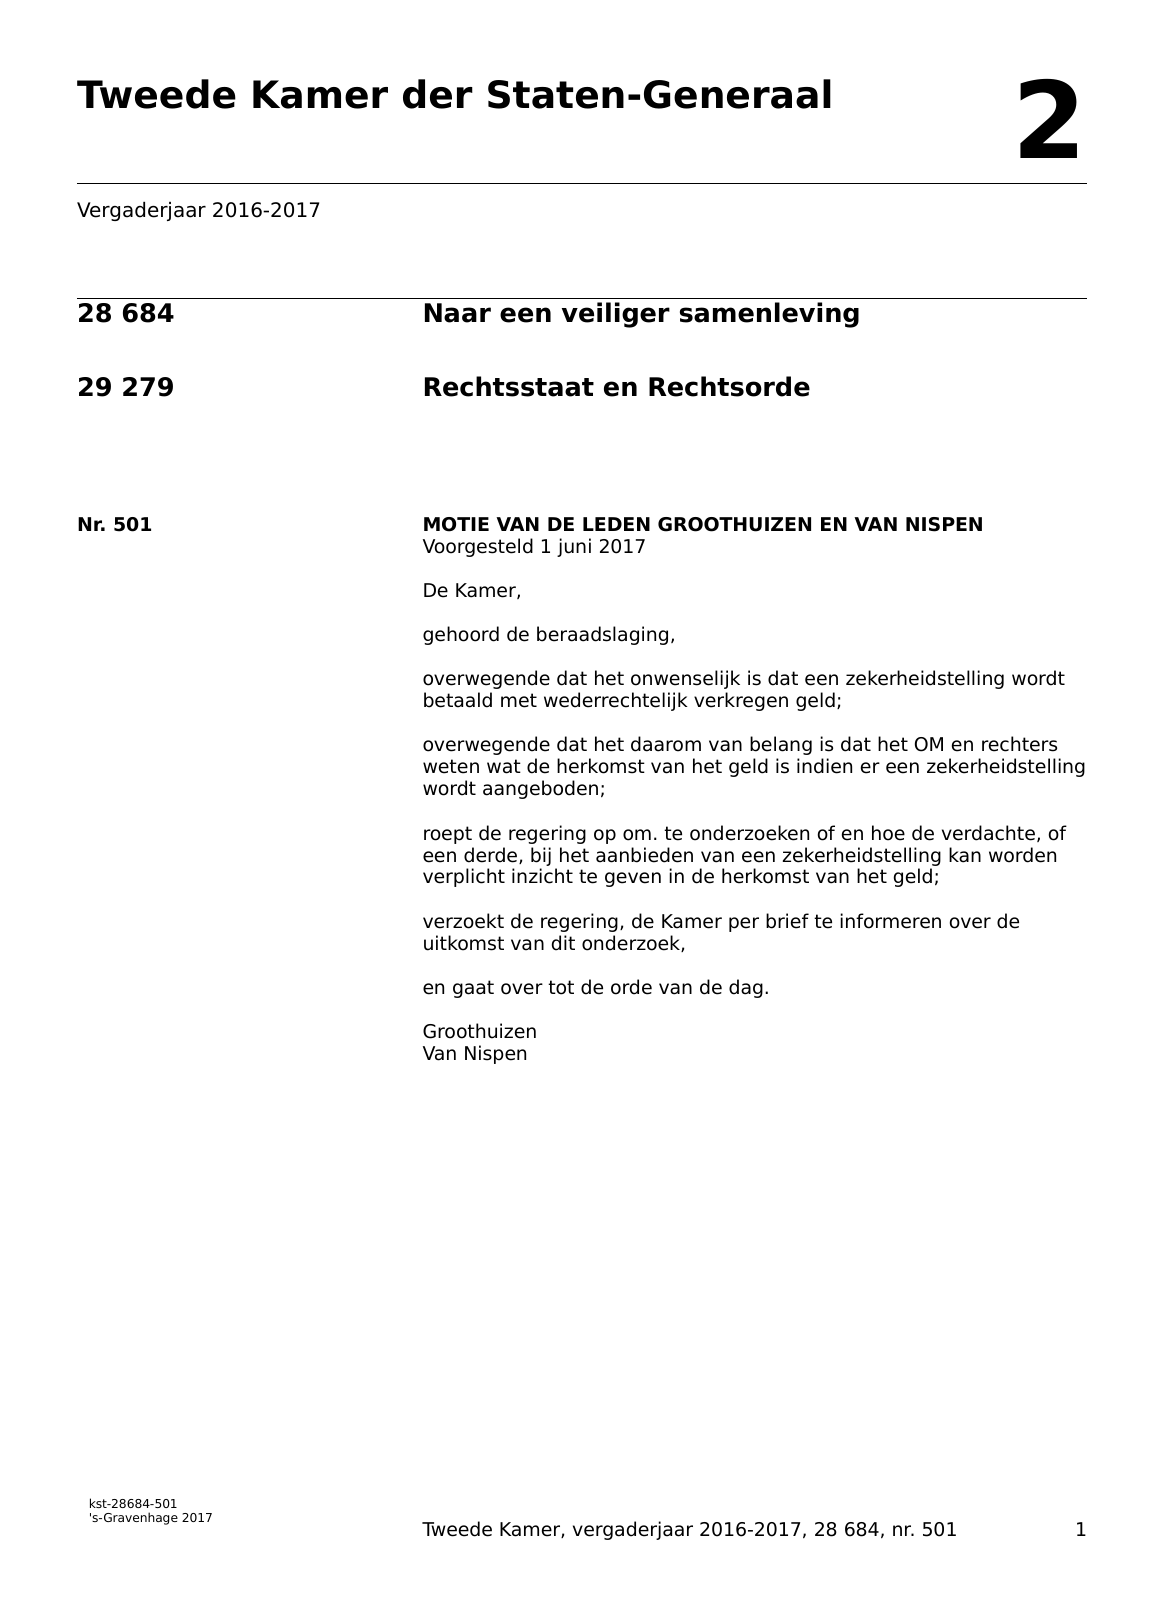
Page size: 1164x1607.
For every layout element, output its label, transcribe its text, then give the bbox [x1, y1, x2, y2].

subtitle 28 684 Naar een veiliger samenleving [77, 299, 1087, 329]
text en gaat over tot de orde van de dag. [422, 977, 1087, 999]
text kst-28684-501 [88, 1497, 323, 1511]
text overwegende dat het onwenselijk is dat een zekerheidstelling wordt betaald met wederrechtelijk verkregen geld; [422, 668, 1087, 712]
text 's-Gravenhage 2017 [88, 1511, 323, 1525]
subtitle Nr. 501 MOTIE VAN DE LEDEN GROOTHUIZEN EN VAN NISPEN [77, 514, 1087, 536]
table_cell Vergaderjaar 2016-2017 [77, 184, 1087, 298]
subtitle 29 279 Rechtsstaat en Rechtsorde [77, 373, 1087, 403]
text overwegende dat het daarom van belang is dat het OM en rechters weten wat de herkomst van het geld is indien er een zekerheidstelling wordt aangeboden; [422, 734, 1087, 800]
table_header 2 [886, 59, 1087, 183]
table_header Tweede Kamer der Staten-Generaal [77, 59, 886, 183]
text Groothuizen [422, 1021, 1087, 1043]
text gehoord de beraadslaging, [422, 624, 1087, 646]
text Voorgesteld 1 juni 2017 [422, 536, 1087, 558]
text De Kamer, [422, 580, 1087, 602]
text verzoekt de regering, de Kamer per brief te informeren over de uitkomst van dit onderzoek, [422, 911, 1087, 954]
text roept de regering op om. te onderzoeken of en hoe de verdachte, of een derde, bij het aanbieden van een zekerheidstelling kan worden verplicht inzicht te geven in de herkomst van het geld; [422, 822, 1087, 888]
text Van Nispen [422, 1043, 1087, 1065]
